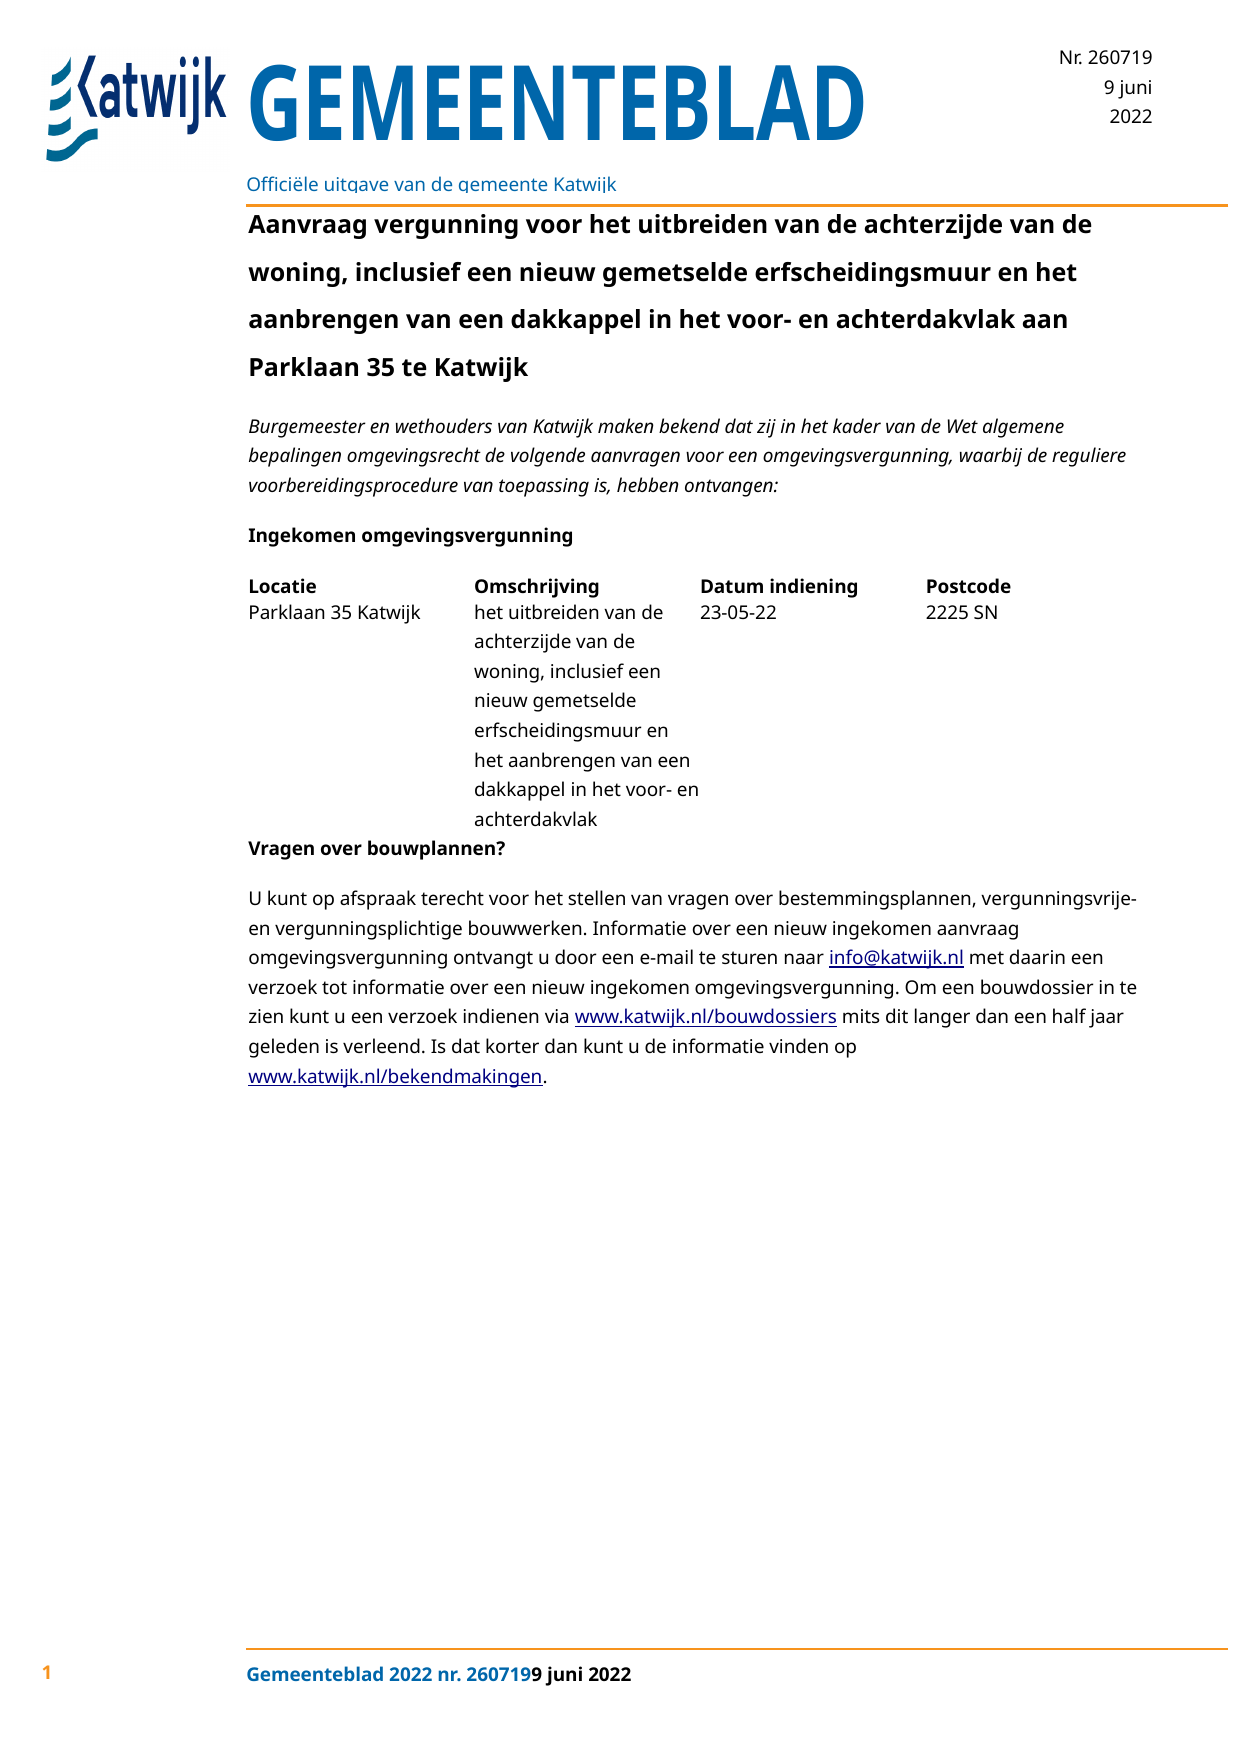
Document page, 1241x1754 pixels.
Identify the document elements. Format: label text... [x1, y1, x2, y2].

text Ingekomen omgevingsvergunning [248, 523, 1152, 548]
text Burgemeester en wethouders van Katwijk maken bekend dat zij in het kader van de Wet algemene bepalingen omgevingsrecht de volgende aanvragen voor een omgevingsvergunning, waarbij de reguliere voorbereidingsprocedure van toepassing is, hebben ontvangen: [248, 413, 1152, 498]
picture [41, 47, 231, 172]
table_cell 2225 SN [926, 599, 1152, 832]
table_header Omschrijving [474, 573, 700, 599]
text Aanvraag vergunning voor het uitbreiden van de achterzijde van de woning, inclusief een nieuw gemetselde erfscheidingsmuur en het aanbrengen van een dakkappel in het voor- en achterdakvlak aan Parklaan 35 te Katwijk [248, 207, 1152, 384]
text U kunt op afspraak terecht voor het stellen van vragen over bestemmingsplannen, vergunningsvrije- en vergunningsplichtige bouwwerken. Informatie over een nieuw ingekomen aanvraag omgevingsvergunning ontvangt u door een e-mail te sturen naar info@katwijk.nl met daarin een verzoek tot informatie over een nieuw ingekomen omgevingsvergunning. Om een bouwdossier in te zien kunt u een verzoek indienen via www.katwijk.nl/bouwdossiers mits dit langer dan een half jaar geleden is verleend. Is dat korter dan kunt u de informatie vinden op www.katwijk.nl/bekendmakingen. [248, 885, 1152, 1089]
table_header Locatie [248, 573, 474, 599]
table_cell Parklaan 35 Katwijk [248, 599, 474, 832]
text Vragen over bouwplannen? [248, 835, 1152, 861]
table_cell het uitbreiden van de achterzijde van de woning, inclusief een nieuw gemetselde erfscheidingsmuur en het aanbrengen van een dakkappel in het voor- en achterdakvlak [474, 599, 700, 832]
table_header Postcode [926, 573, 1152, 599]
table_header Datum indiening [700, 573, 926, 599]
table_cell 23-05-22 [700, 599, 926, 832]
